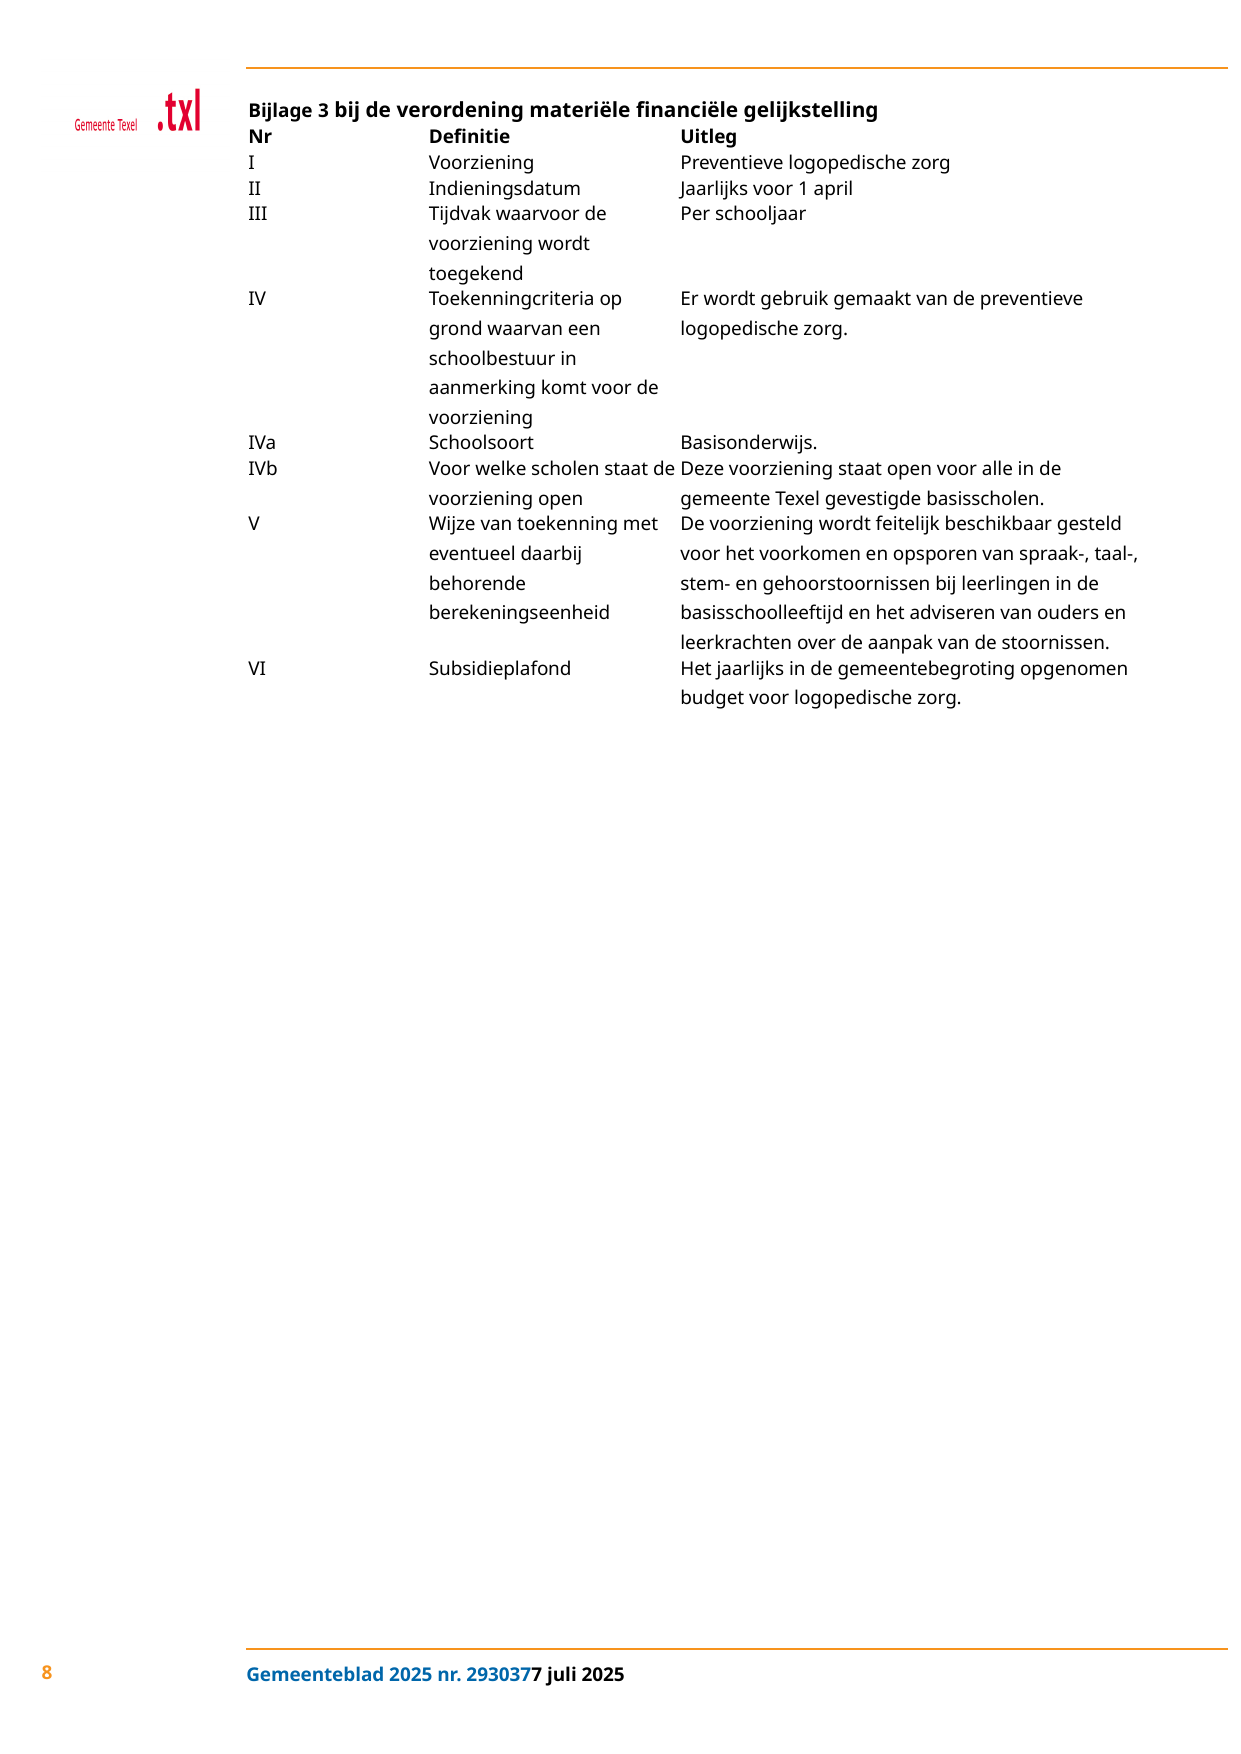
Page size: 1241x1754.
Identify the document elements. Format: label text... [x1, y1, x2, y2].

table_cell Wijze van toekenning met eventueel daarbij behorende berekeningseenheid [429, 511, 680, 655]
table_cell Er wordt gebruik gemaakt van de preventieve logopedische zorg. [680, 286, 1152, 429]
picture [41, 47, 231, 172]
table_header Definitie [429, 124, 680, 149]
table_cell III [248, 201, 429, 286]
table_cell Voorziening [429, 149, 680, 175]
text Bijlage 3 bij de verordening materiële financiële gelijkstelling [248, 95, 1152, 123]
table_cell Tijdvak waarvoor de voorziening wordt toegekend [429, 201, 680, 286]
table_cell Per schooljaar [680, 201, 1152, 286]
table_cell Jaarlijks voor 1 april [680, 175, 1152, 201]
table_cell Subsidieplafond [429, 655, 680, 710]
table_cell Het jaarlijks in de gemeentebegroting opgenomen budget voor logopedische zorg. [680, 655, 1152, 710]
table_cell IVa [248, 430, 429, 455]
table_header Nr [248, 124, 429, 149]
table_cell Toekenningcriteria op grond waarvan een schoolbestuur in aanmerking komt voor de voorziening [429, 286, 680, 429]
table_cell De voorziening wordt feitelijk beschikbaar gesteld voor het voorkomen en opsporen van spraak-, taal-, stem- en gehoorstoornissen bij leerlingen in de basisschoolleeftijd en het adviseren van ouders en leerkrachten over de aanpak van de stoornissen. [680, 511, 1152, 655]
table_cell II [248, 175, 429, 201]
table_cell Voor welke scholen staat de voorziening open [429, 455, 680, 511]
table_cell I [248, 149, 429, 175]
table_cell Schoolsoort [429, 430, 680, 455]
table_cell Indieningsdatum [429, 175, 680, 201]
table_cell VI [248, 655, 429, 710]
table_cell Deze voorziening staat open voor alle in de gemeente Texel gevestigde basisscholen. [680, 455, 1152, 511]
table_header Uitleg [680, 124, 1152, 149]
table_cell IV [248, 286, 429, 429]
table_cell Basisonderwijs. [680, 430, 1152, 455]
table_cell IVb [248, 455, 429, 511]
table_cell Preventieve logopedische zorg [680, 149, 1152, 175]
table_cell V [248, 511, 429, 655]
